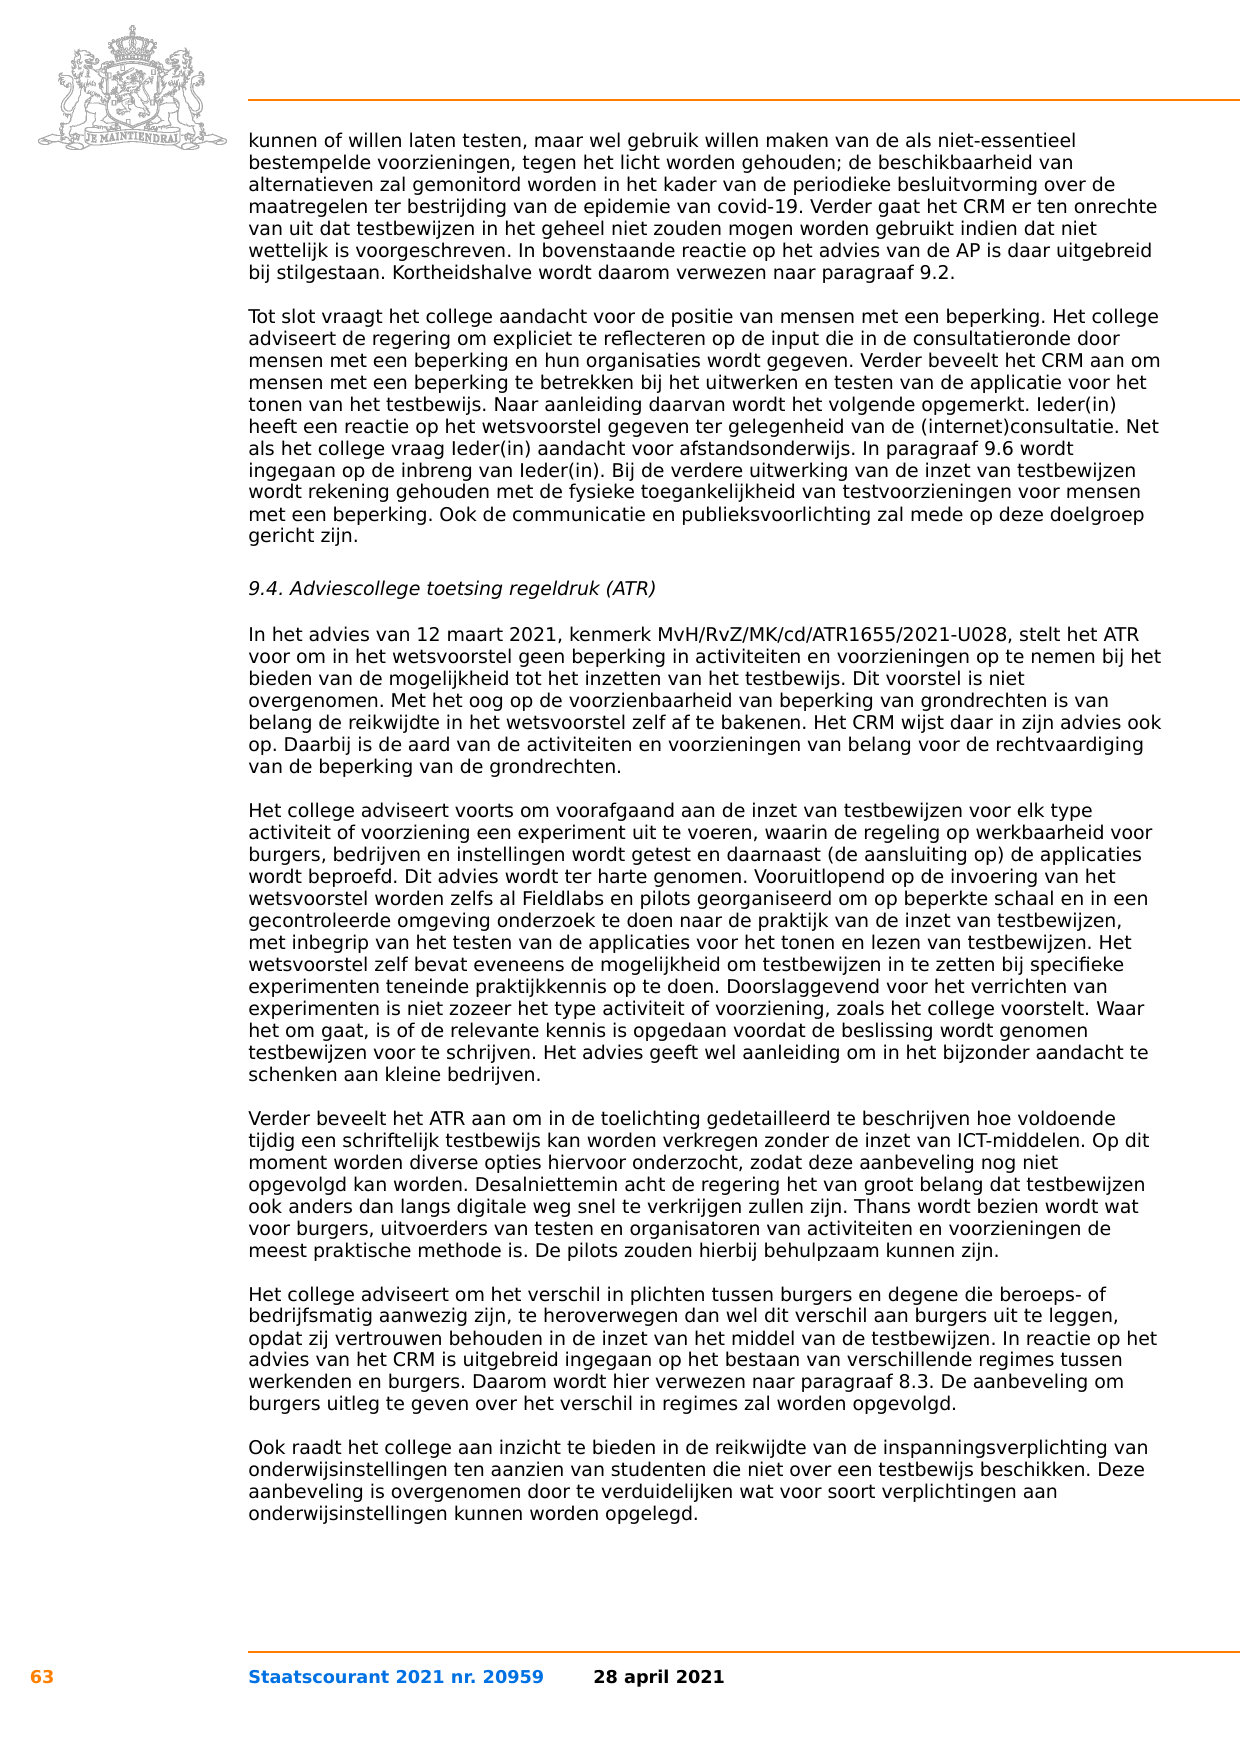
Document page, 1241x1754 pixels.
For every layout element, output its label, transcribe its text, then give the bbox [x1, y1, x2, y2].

text Verder beveelt het ATR aan om in de toelichting gedetailleerd te beschrijven hoe voldoende tijdig een schriftelijk testbewijs kan worden verkregen zonder de inzet van ICT-middelen. Op dit moment worden diverse opties hiervoor onderzocht, zodat deze aanbeveling nog niet opgevolgd kan worden. Desalniettemin acht de regering het van groot belang dat testbewijzen ook anders dan langs digitale weg snel te verkrijgen zullen zijn. Thans wordt bezien wordt wat voor burgers, uitvoerders van testen en organisatoren van activiteiten en voorzieningen de meest praktische methode is. De pilots zouden hierbij behulpzaam kunnen zijn. [248, 1108, 1163, 1262]
picture [38, 25, 227, 150]
text Het college adviseert om het verschil in plichten tussen burgers en degene die beroeps- of bedrijfsmatig aanwezig zijn, te heroverwegen dan wel dit verschil aan burgers uit te leggen, opdat zij vertrouwen behouden in de inzet van het middel van de testbewijzen. In reactie op het advies van het CRM is uitgebreid ingegaan op het bestaan van verschillende regimes tussen werkenden en burgers. Daarom wordt hier verwezen naar paragraaf 8.3. De aanbeveling om burgers uitleg te geven over het verschil in regimes zal worden opgevolgd. [248, 1283, 1163, 1415]
text Ook raadt het college aan inzicht te bieden in de reikwijdte van de inspanningsverplichting van onderwijsinstellingen ten aanzien van studenten die niet over een testbewijs beschikken. Deze aanbeveling is overgenomen door te verduidelijken wat voor soort verplichtingen aan onderwijsinstellingen kunnen worden opgelegd. [248, 1437, 1163, 1525]
text kunnen of willen laten testen, maar wel gebruik willen maken van de als niet-essentieel bestempelde voorzieningen, tegen het licht worden gehouden; de beschikbaarheid van alternatieven zal gemonitord worden in het kader van de periodieke besluitvorming over de maatregelen ter bestrijding van de epidemie van covid-19. Verder gaat het CRM er ten onrechte van uit dat testbewijzen in het geheel niet zouden mogen worden gebruikt indien dat niet wettelijk is voorgeschreven. In bovenstaande reactie op het advies van de AP is daar uitgebreid bij stilgestaan. Kortheidshalve wordt daarom verwezen naar paragraaf 9.2. [248, 130, 1163, 284]
subtitle 9.4. Adviescollege toetsing regeldruk (ATR) [248, 577, 1163, 599]
text Tot slot vraagt het college aandacht voor de positie van mensen met een beperking. Het college adviseert de regering om expliciet te reflecteren op de input die in de consultatieronde door mensen met een beperking en hun organisaties wordt gegeven. Verder beveelt het CRM aan om mensen met een beperking te betrekken bij het uitwerken en testen van de applicatie voor het tonen van het testbewijs. Naar aanleiding daarvan wordt het volgende opgemerkt. Ieder(in) heeft een reactie op het wetsvoorstel gegeven ter gelegenheid van de (internet)consultatie. Net als het college vraag Ieder(in) aandacht voor afstandsonderwijs. In paragraaf 9.6 wordt ingegaan op de inbreng van Ieder(in). Bij de verdere uitwerking van de inzet van testbewijzen wordt rekening gehouden met de fysieke toegankelijkheid van testvoorzieningen voor mensen met een beperking. Ook de communicatie en publieksvoorlichting zal mede op deze doelgroep gericht zijn. [248, 306, 1163, 547]
text Het college adviseert voorts om voorafgaand aan de inzet van testbewijzen voor elk type activiteit of voorziening een experiment uit te voeren, waarin de regeling op werkbaarheid voor burgers, bedrijven en instellingen wordt getest en daarnaast (de aansluiting op) de applicaties wordt beproefd. Dit advies wordt ter harte genomen. Vooruitlopend op de invoering van het wetsvoorstel worden zelfs al Fieldlabs en pilots georganiseerd om op beperkte schaal en in een gecontroleerde omgeving onderzoek te doen naar de praktijk van de inzet van testbewijzen, met inbegrip van het testen van de applicaties voor het tonen en lezen van testbewijzen. Het wetsvoorstel zelf bevat eveneens de mogelijkheid om testbewijzen in te zetten bij specifieke experimenten teneinde praktijkkennis op te doen. Doorslaggevend voor het verrichten van experimenten is niet zozeer het type activiteit of voorziening, zoals het college voorstelt. Waar het om gaat, is of de relevante kennis is opgedaan voordat de beslissing wordt genomen testbewijzen voor te schrijven. Het advies geeft wel aanleiding om in het bijzonder aandacht te schenken aan kleine bedrijven. [248, 800, 1163, 1086]
text In het advies van 12 maart 2021, kenmerk MvH/RvZ/MK/cd/ATR1655/2021-U028, stelt het ATR voor om in het wetsvoorstel geen beperking in activiteiten en voorzieningen op te nemen bij het bieden van de mogelijkheid tot het inzetten van het testbewijs. Dit voorstel is niet overgenomen. Met het oog op de voorzienbaarheid van beperking van grondrechten is van belang de reikwijdte in het wetsvoorstel zelf af te bakenen. Het CRM wijst daar in zijn advies ook op. Daarbij is de aard van de activiteiten en voorzieningen van belang voor de rechtvaardiging van de beperking van de grondrechten. [248, 624, 1163, 778]
